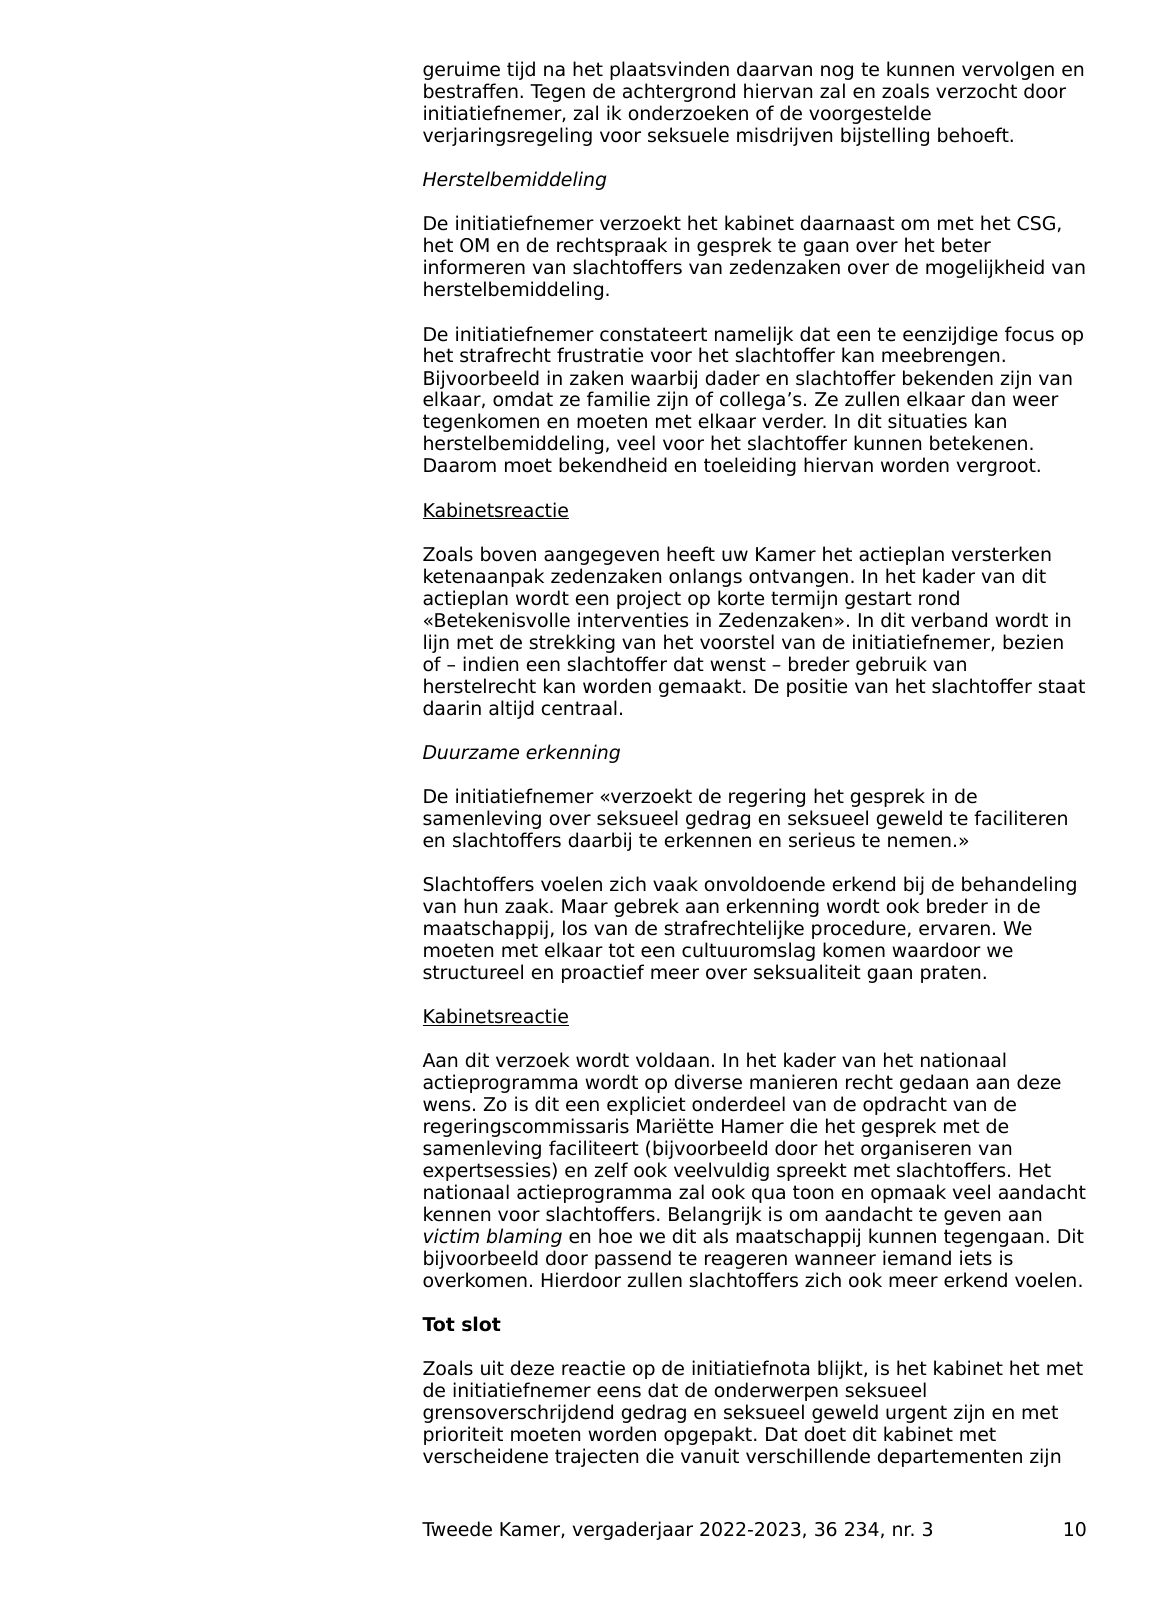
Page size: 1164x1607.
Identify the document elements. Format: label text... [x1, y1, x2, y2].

subtitle Kabinetsreactie [422, 499, 1087, 521]
text geruime tijd na het plaatsvinden daarvan nog te kunnen vervolgen en bestraffen. Tegen de achtergrond hiervan zal en zoals verzocht door initiatiefnemer, zal ik onderzoeken of de voorgestelde verjaringsregeling voor seksuele misdrijven bijstelling behoeft. [422, 59, 1087, 147]
text Zoals uit deze reactie op de initiatiefnota blijkt, is het kabinet het met de initiatiefnemer eens dat de onderwerpen seksueel grensoverschrijdend gedrag en seksueel geweld urgent zijn en met prioriteit moeten worden opgepakt. Dat doet dit kabinet met verscheidene trajecten die vanuit verschillende departementen zijn [422, 1358, 1087, 1468]
subtitle Tot slot [422, 1314, 1087, 1336]
text De initiatiefnemer verzoekt het kabinet daarnaast om met het CSG, het OM en de rechtspraak in gesprek te gaan over het beter informeren van slachtoffers van zedenzaken over de mogelijkheid van herstelbemiddeling. [422, 213, 1087, 301]
text Aan dit verzoek wordt voldaan. In het kader van het nationaal actieprogramma wordt op diverse manieren recht gedaan aan deze wens. Zo is dit een expliciet onderdeel van de opdracht van de regeringscommissaris Mariëtte Hamer die het gesprek met de samenleving faciliteert (bijvoorbeeld door het organiseren van expertsessies) en zelf ook veelvuldig spreekt met slachtoffers. Het nationaal actieprogramma zal ook qua toon en opmaak veel aandacht kennen voor slachtoffers. Belangrijk is om aandacht te geven aan victim blaming en hoe we dit als maatschappij kunnen tegengaan. Dit bijvoorbeeld door passend te reageren wanneer iemand iets is overkomen. Hierdoor zullen slachtoffers zich ook meer erkend voelen. [422, 1050, 1087, 1292]
text De initiatiefnemer «verzoekt de regering het gesprek in de samenleving over seksueel gedrag en seksueel geweld te faciliteren en slachtoffers daarbij te erkennen en serieus te nemen.» [422, 786, 1087, 852]
subtitle Herstelbemiddeling [422, 169, 1087, 191]
subtitle Duurzame erkenning [422, 742, 1087, 764]
text Slachtoffers voelen zich vaak onvoldoende erkend bij de behandeling van hun zaak. Maar gebrek aan erkenning wordt ook breder in de maatschappij, los van de strafrechtelijke procedure, ervaren. We moeten met elkaar tot een cultuuromslag komen waardoor we structureel en proactief meer over seksualiteit gaan praten. [422, 874, 1087, 984]
text Zoals boven aangegeven heeft uw Kamer het actieplan versterken ketenaanpak zedenzaken onlangs ontvangen. In het kader van dit actieplan wordt een project op korte termijn gestart rond «Betekenisvolle interventies in Zedenzaken». In dit verband wordt in lijn met de strekking van het voorstel van de initiatiefnemer, bezien of – indien een slachtoffer dat wenst – breder gebruik van herstelrecht kan worden gemaakt. De positie van het slachtoffer staat daarin altijd centraal. [422, 544, 1087, 719]
subtitle Kabinetsreactie [422, 1006, 1087, 1028]
text De initiatiefnemer constateert namelijk dat een te eenzijdige focus op het strafrecht frustratie voor het slachtoffer kan meebrengen. Bijvoorbeeld in zaken waarbij dader en slachtoffer bekenden zijn van elkaar, omdat ze familie zijn of collega’s. Ze zullen elkaar dan weer tegenkomen en moeten met elkaar verder. In dit situaties kan herstelbemiddeling, veel voor het slachtoffer kunnen betekenen. Daarom moet bekendheid en toeleiding hiervan worden vergroot. [422, 323, 1087, 477]
